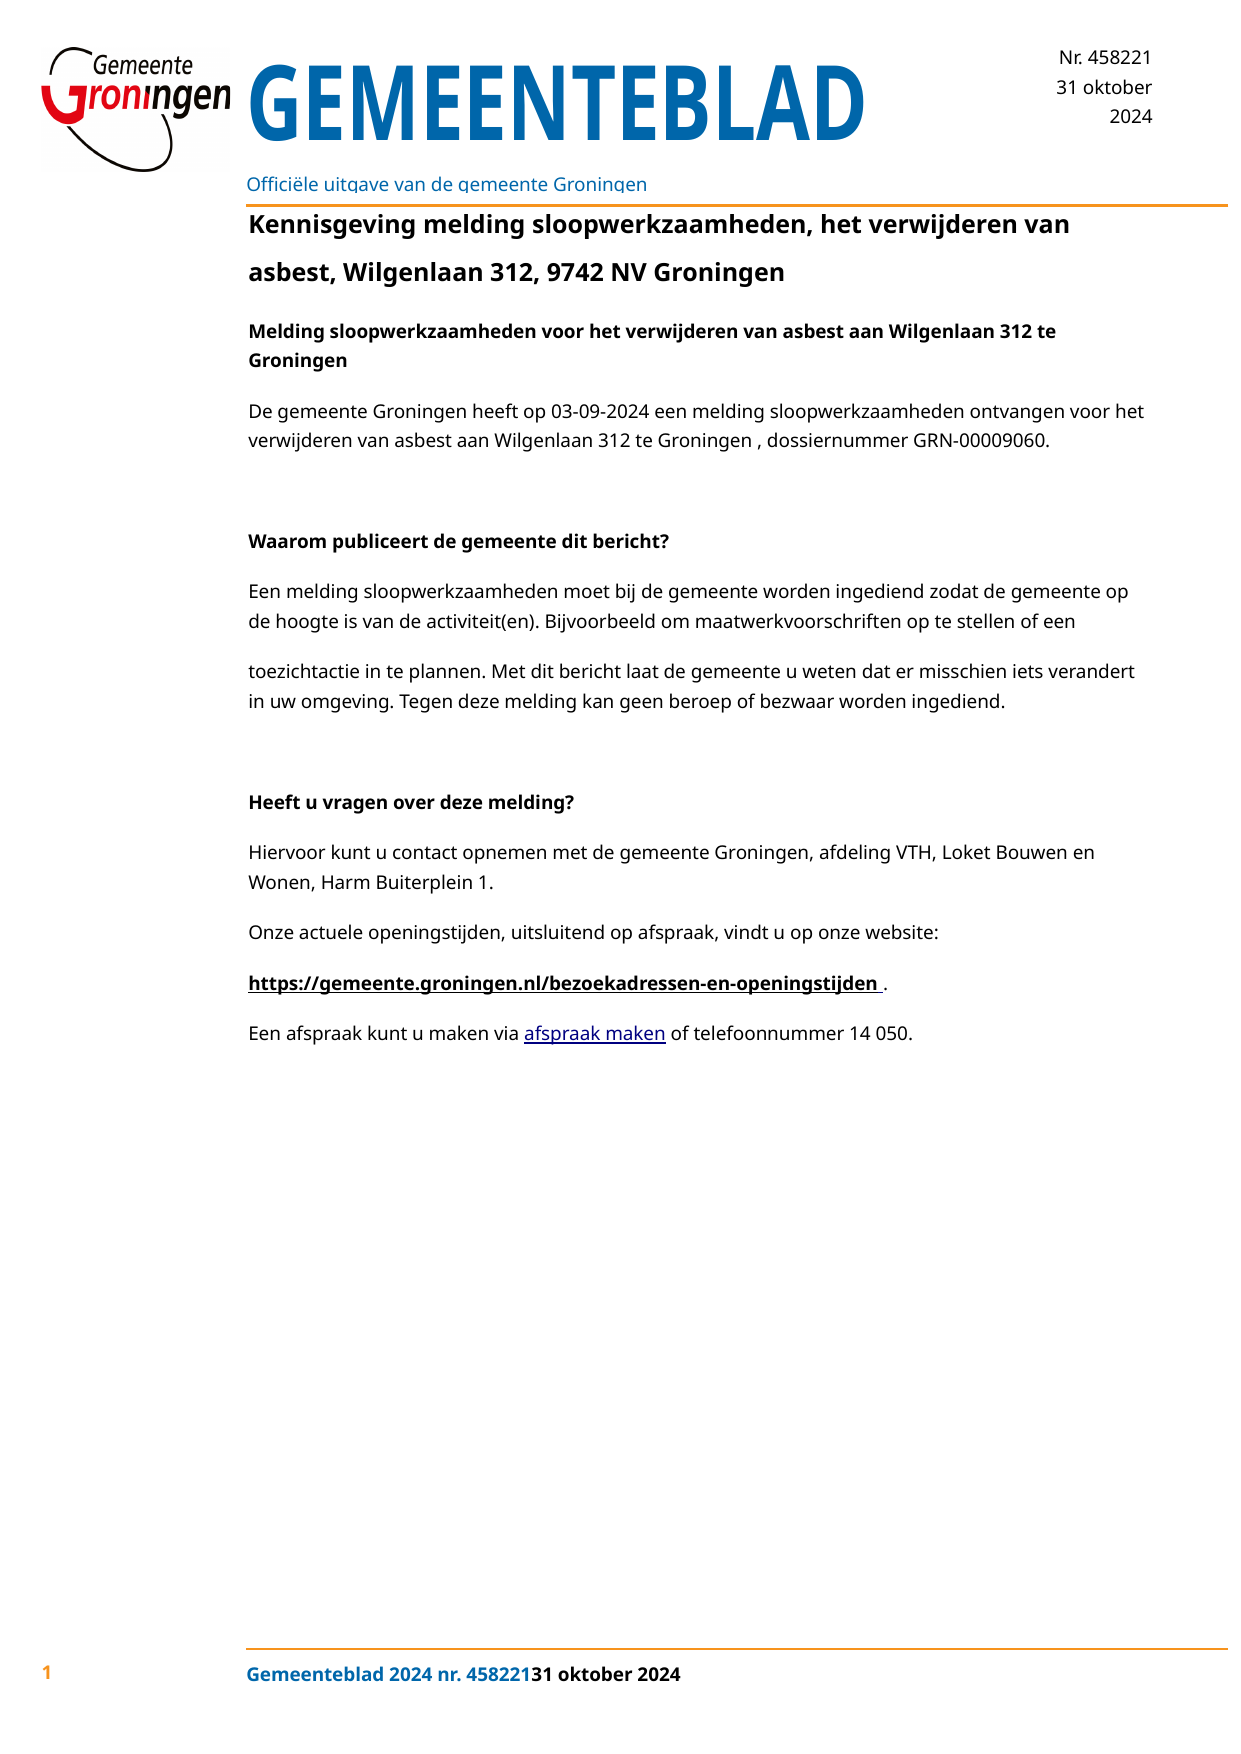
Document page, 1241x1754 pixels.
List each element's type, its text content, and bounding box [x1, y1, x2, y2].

text Heeft u vragen over deze melding? [248, 789, 1152, 815]
text Waarom publiceert de gemeente dit bericht? [248, 528, 1152, 554]
text De gemeente Groningen heeft op 03-09-2024 een melding sloopwerkzaamheden ontvangen voor het verwijderen van asbest aan Wilgenlaan 312 te Groningen , dossiernummer GRN-00009060. [248, 398, 1152, 453]
text Een melding sloopwerkzaamheden moet bij de gemeente worden ingediend zodat de gemeente op de hoogte is van de activiteit(en). Bijvoorbeeld om maatwerkvoorschriften op te stellen of een [248, 579, 1152, 634]
text Onze actuele openingstijden, uitsluitend op afspraak, vindt u op onze website: [248, 919, 1152, 945]
text https://gemeente.groningen.nl/bezoekadressen-en-openingstijden . [248, 970, 1152, 996]
text Melding sloopwerkzaamheden voor het verwijderen van asbest aan Wilgenlaan 312 te Groningen [248, 318, 1152, 373]
text Hiervoor kunt u contact opnemen met de gemeente Groningen, afdeling VTH, Loket Bouwen en Wonen, Harm Buiterplein 1. [248, 839, 1152, 895]
text Een afspraak kunt u maken via afspraak maken of telefoonnummer 14 050. [248, 1020, 1152, 1046]
picture [41, 47, 231, 172]
text toezichtactie in te plannen. Met dit bericht laat de gemeente u weten dat er misschien iets verandert in uw omgeving. Tegen deze melding kan geen beroep of bezwaar worden ingediend. [248, 659, 1152, 714]
text Kennisgeving melding sloopwerkzaamheden, het verwijderen van asbest, Wilgenlaan 312, 9742 NV Groningen [248, 207, 1152, 288]
